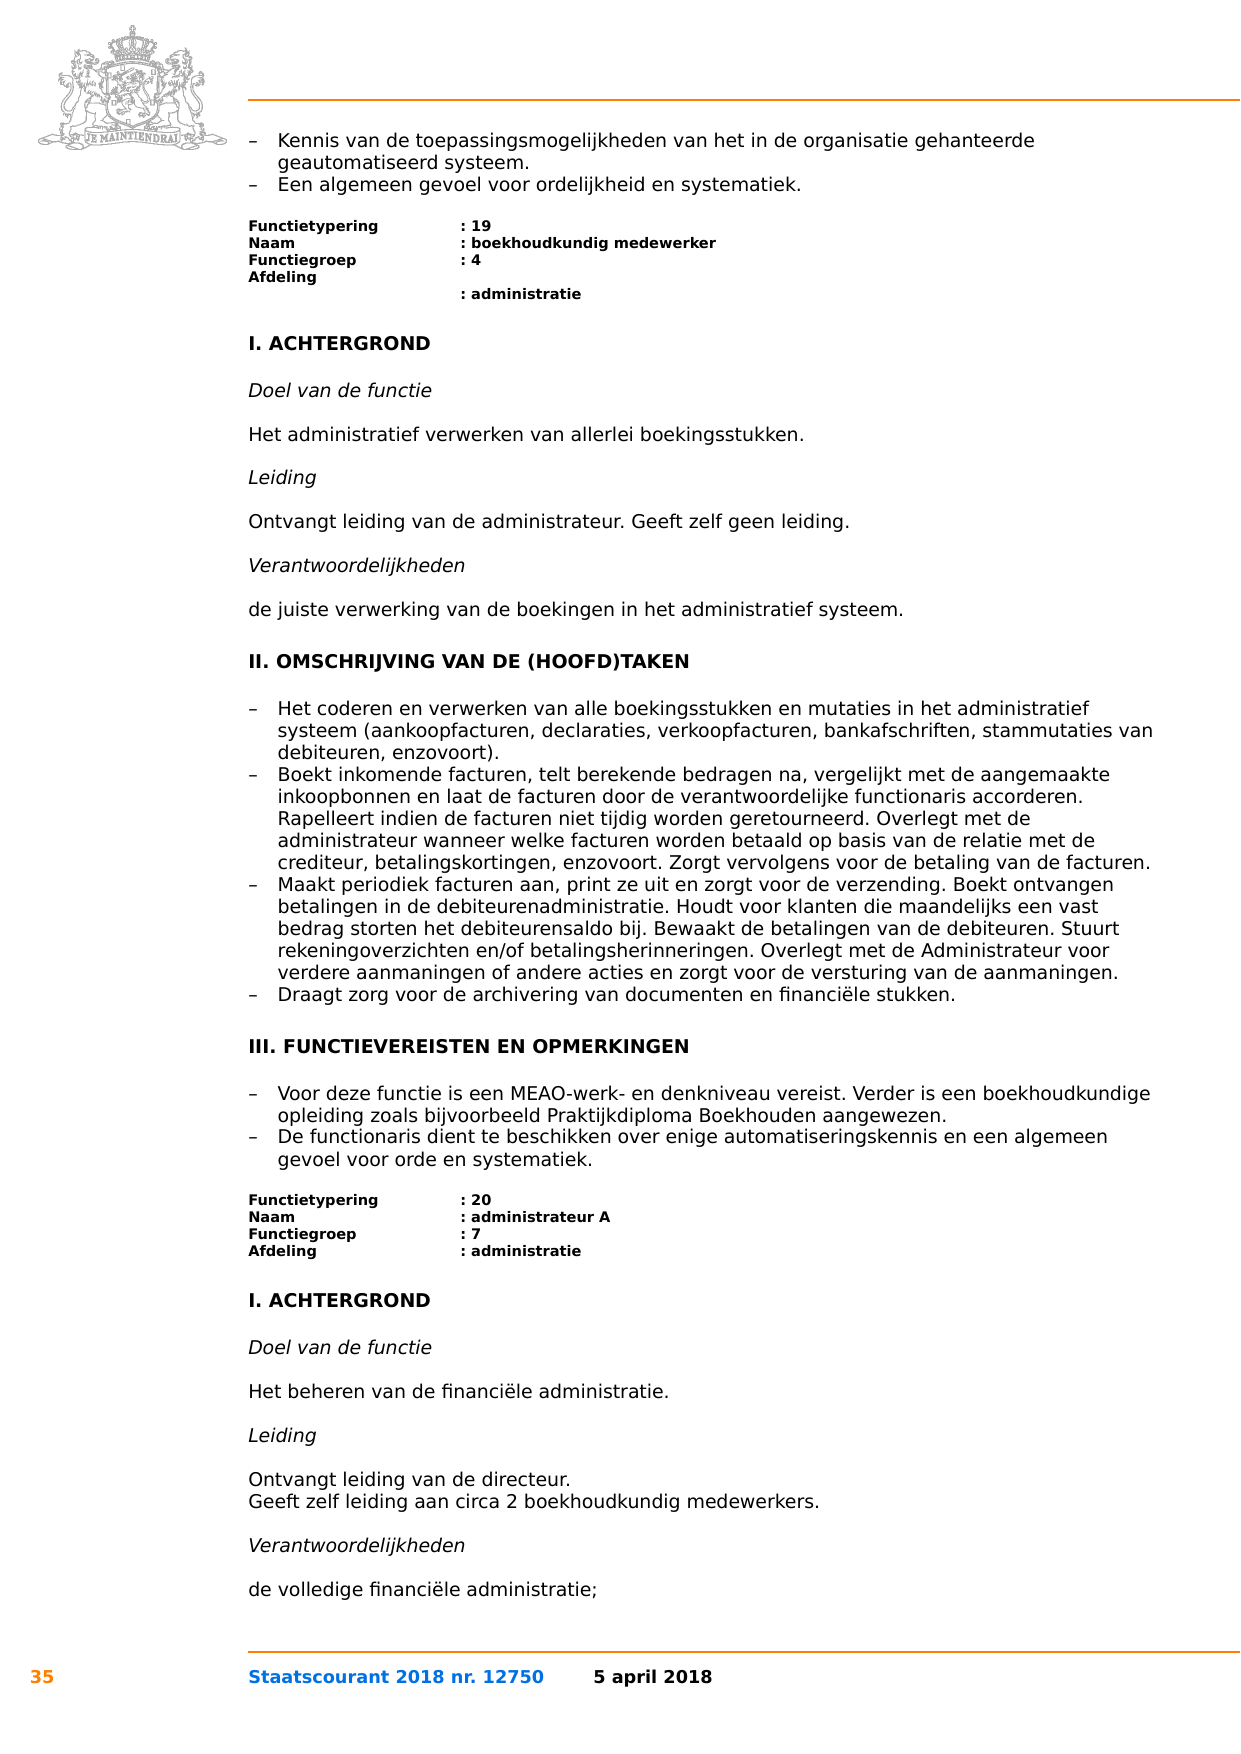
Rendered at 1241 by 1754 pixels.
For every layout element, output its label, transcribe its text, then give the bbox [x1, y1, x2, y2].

text Ontvangt leiding van de administrateur. Geeft zelf geen leiding. [248, 511, 1163, 533]
text – Kennis van de toepassingsmogelijkheden van het in de organisatie gehanteerde geautomatiseerd systeem. [248, 130, 1163, 174]
table_cell Naam [248, 1209, 454, 1226]
subtitle III. FUNCTIEVEREISTEN EN OPMERKINGEN [248, 1036, 1163, 1057]
text – De functionaris dient te beschikken over enige automatiseringskennis en een algemeen gevoel voor orde en systematiek. [248, 1126, 1163, 1170]
text Geeft zelf leiding aan circa 2 boekhoudkundig medewerkers. [248, 1491, 1163, 1513]
table_header Functietypering [248, 218, 454, 235]
subtitle I. ACHTERGROND [248, 333, 1163, 354]
text – Een algemeen gevoel voor ordelijkheid en systematiek. [248, 174, 1163, 196]
table_cell Afdeling [248, 269, 454, 303]
table_header : 20 [454, 1192, 1163, 1209]
table_cell : administratie [454, 1243, 1163, 1260]
table_cell Naam [248, 235, 454, 252]
table_cell Functiegroep [248, 252, 454, 269]
subtitle Verantwoordelijkheden [248, 555, 1163, 577]
subtitle Leiding [248, 467, 1163, 489]
table_cell : administrateur A [454, 1209, 1163, 1226]
text – Voor deze functie is een MEAO-werk- en denkniveau vereist. Verder is een boekhoudkundige opleiding zoals bijvoorbeeld Praktijkdiploma Boekhouden aangewezen. [248, 1082, 1163, 1126]
table_cell Afdeling [248, 1243, 454, 1260]
table_cell : administratie [454, 269, 1163, 303]
picture [38, 25, 227, 150]
table_cell : 4 [454, 252, 1163, 269]
text – Boekt inkomende facturen, telt berekende bedragen na, vergelijkt met de aangemaakte inkoopbonnen en laat de facturen door de verantwoordelijke functionaris accorderen. Rapelleert indien de facturen niet tijdig worden geretourneerd. Overlegt met de administrateur wanneer welke facturen worden betaald op basis van de relatie met de crediteur, betalingskortingen, enzovoort. Zorgt vervolgens voor de betaling van de facturen. [248, 764, 1163, 874]
text Ontvangt leiding van de directeur. [248, 1469, 1163, 1491]
subtitle Doel van de functie [248, 1337, 1163, 1359]
text de volledige financiële administratie; [248, 1578, 1163, 1600]
table_cell Functiegroep [248, 1226, 454, 1243]
table_cell : boekhoudkundig medewerker [454, 235, 1163, 252]
text – Maakt periodiek facturen aan, print ze uit en zorgt voor de verzending. Boekt ontvangen betalingen in de debiteurenadministratie. Houdt voor klanten die maandelijks een vast bedrag storten het debiteurensaldo bij. Bewaakt de betalingen van de debiteuren. Stuurt rekeningoverzichten en/of betalingsherinneringen. Overlegt met de Administrateur voor verdere aanmaningen of andere acties en zorgt voor de versturing van de aanmaningen. [248, 874, 1163, 983]
subtitle Leiding [248, 1425, 1163, 1447]
text – Het coderen en verwerken van alle boekingsstukken en mutaties in het administratief systeem (aankoopfacturen, declaraties, verkoopfacturen, bankafschriften, stammutaties van debiteuren, enzovoort). [248, 698, 1163, 764]
subtitle II. OMSCHRIJVING VAN DE (HOOFD)TAKEN [248, 651, 1163, 673]
text Het beheren van de financiële administratie. [248, 1381, 1163, 1403]
text de juiste verwerking van de boekingen in het administratief systeem. [248, 599, 1163, 621]
text Het administratief verwerken van allerlei boekingsstukken. [248, 423, 1163, 445]
subtitle I. ACHTERGROND [248, 1290, 1163, 1312]
text – Draagt zorg voor de archivering van documenten en financiële stukken. [248, 983, 1163, 1006]
subtitle Verantwoordelijkheden [248, 1534, 1163, 1557]
table_header : 19 [454, 218, 1163, 235]
subtitle Doel van de functie [248, 379, 1163, 402]
table_cell : 7 [454, 1226, 1163, 1243]
table_header Functietypering [248, 1192, 454, 1209]
